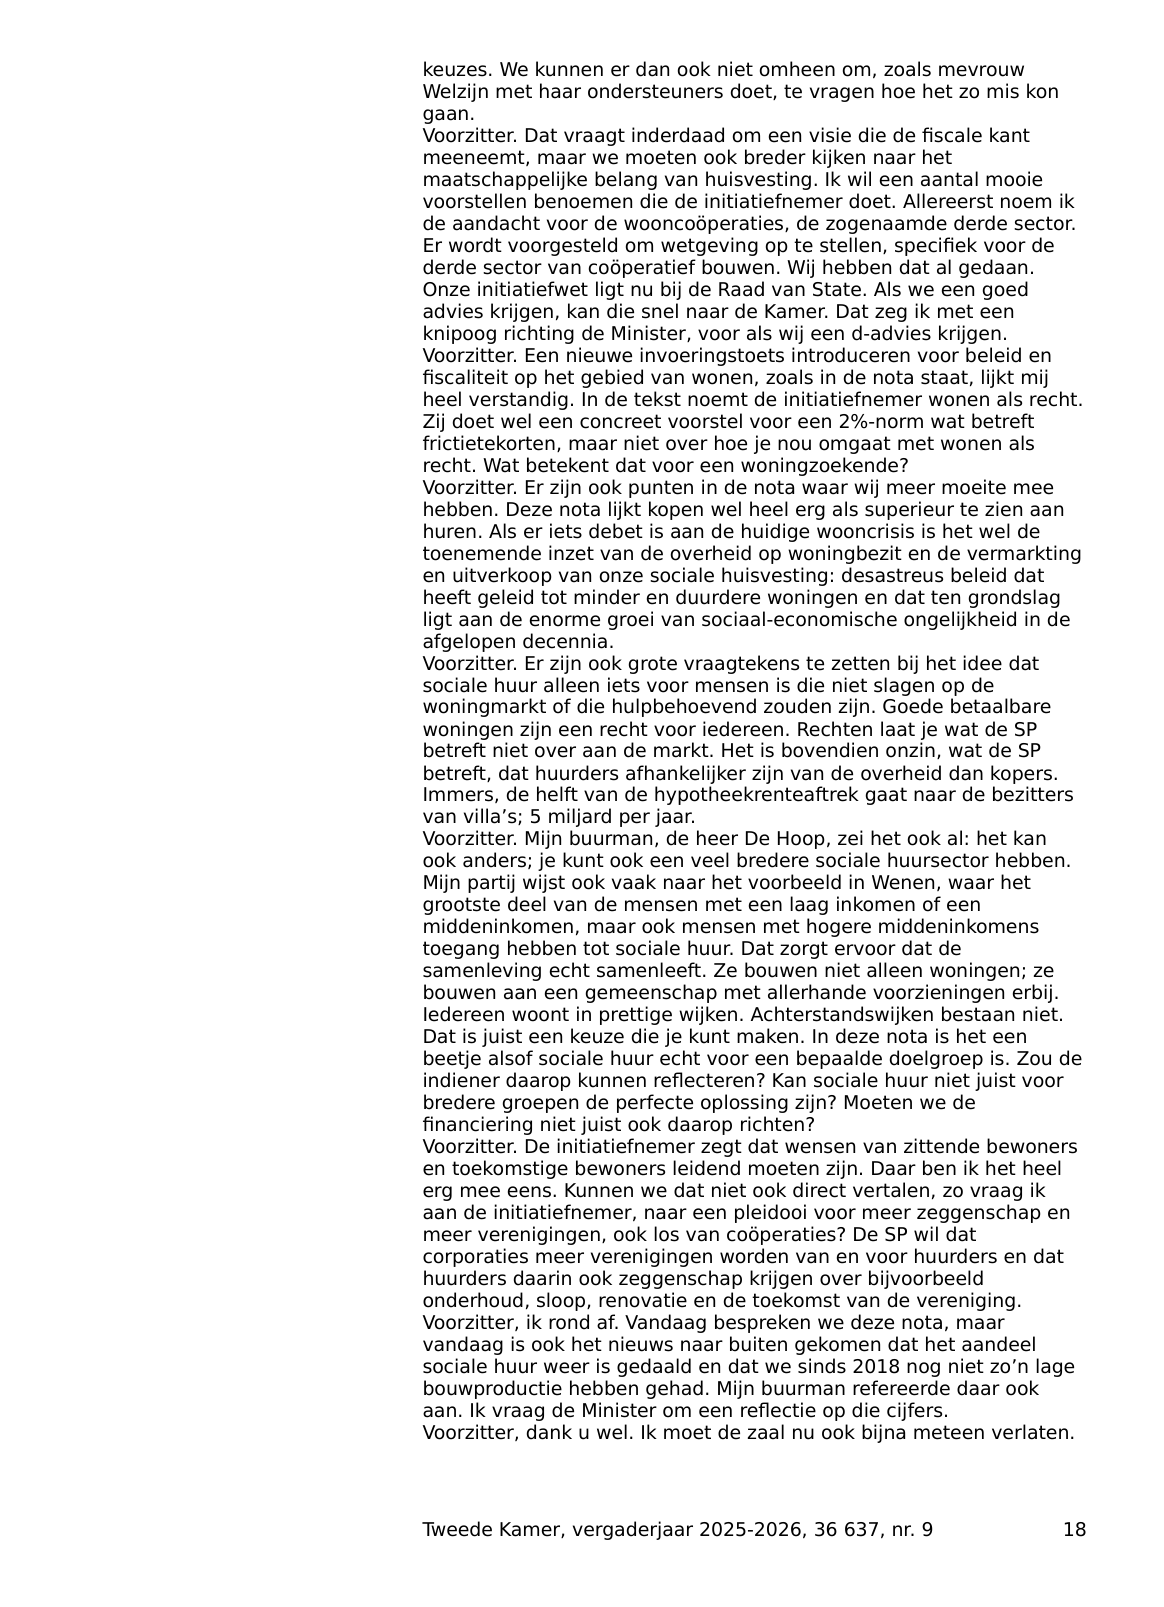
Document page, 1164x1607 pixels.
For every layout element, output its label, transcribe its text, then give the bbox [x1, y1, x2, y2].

text keuzes. We kunnen er dan ook niet omheen om, zoals mevrouw Welzijn met haar ondersteuners doet, te vragen hoe het zo mis kon gaan. [422, 59, 1087, 125]
text Voorzitter. De initiatiefnemer zegt dat wensen van zittende bewoners en toekomstige bewoners leidend moeten zijn. Daar ben ik het heel erg mee eens. Kunnen we dat niet ook direct vertalen, zo vraag ik aan de initiatiefnemer, naar een pleidooi voor meer zeggenschap en meer verenigingen, ook los van coöperaties? De SP wil dat corporaties meer verenigingen worden van en voor huurders en dat huurders daarin ook zeggenschap krijgen over bijvoorbeeld onderhoud, sloop, renovatie en de toekomst van de vereniging. [422, 1136, 1087, 1312]
text Voorzitter, dank u wel. Ik moet de zaal nu ook bijna meteen verlaten. [422, 1422, 1087, 1444]
text Voorzitter. Dat vraagt inderdaad om een visie die de fiscale kant meeneemt, maar we moeten ook breder kijken naar het maatschappelijke belang van huisvesting. Ik wil een aantal mooie voorstellen benoemen die de initiatiefnemer doet. Allereerst noem ik de aandacht voor de wooncoöperaties, de zogenaamde derde sector. Er wordt voorgesteld om wetgeving op te stellen, specifiek voor de derde sector van coöperatief bouwen. Wij hebben dat al gedaan. Onze initiatiefwet ligt nu bij de Raad van State. Als we een goed advies krijgen, kan die snel naar de Kamer. Dat zeg ik met een knipoog richting de Minister, voor als wij een d-advies krijgen. [422, 125, 1087, 345]
text Voorzitter, ik rond af. Vandaag bespreken we deze nota, maar vandaag is ook het nieuws naar buiten gekomen dat het aandeel sociale huur weer is gedaald en dat we sinds 2018 nog niet zo’n lage bouwproductie hebben gehad. Mijn buurman refereerde daar ook aan. Ik vraag de Minister om een reflectie op die cijfers. [422, 1312, 1087, 1422]
text Voorzitter. Er zijn ook punten in de nota waar wij meer moeite mee hebben. Deze nota lijkt kopen wel heel erg als superieur te zien aan huren. Als er iets debet is aan de huidige wooncrisis is het wel de toenemende inzet van de overheid op woningbezit en de vermarkting en uitverkoop van onze sociale huisvesting: desastreus beleid dat heeft geleid tot minder en duurdere woningen en dat ten grondslag ligt aan de enorme groei van sociaal-economische ongelijkheid in de afgelopen decennia. [422, 477, 1087, 652]
text Voorzitter. Er zijn ook grote vraagtekens te zetten bij het idee dat sociale huur alleen iets voor mensen is die niet slagen op de woningmarkt of die hulpbehoevend zouden zijn. Goede betaalbare woningen zijn een recht voor iedereen. Rechten laat je wat de SP betreft niet over aan de markt. Het is bovendien onzin, wat de SP betreft, dat huurders afhankelijker zijn van de overheid dan kopers. Immers, de helft van de hypotheekrenteaftrek gaat naar de bezitters van villa’s; 5 miljard per jaar. [422, 652, 1087, 828]
text Voorzitter. Mijn buurman, de heer De Hoop, zei het ook al: het kan ook anders; je kunt ook een veel bredere sociale huursector hebben. Mijn partij wijst ook vaak naar het voorbeeld in Wenen, waar het grootste deel van de mensen met een laag inkomen of een middeninkomen, maar ook mensen met hogere middeninkomens toegang hebben tot sociale huur. Dat zorgt ervoor dat de samenleving echt samenleeft. Ze bouwen niet alleen woningen; ze bouwen aan een gemeenschap met allerhande voorzieningen erbij. Iedereen woont in prettige wijken. Achterstandswijken bestaan niet. Dat is juist een keuze die je kunt maken. In deze nota is het een beetje alsof sociale huur echt voor een bepaalde doelgroep is. Zou de indiener daarop kunnen reflecteren? Kan sociale huur niet juist voor bredere groepen de perfecte oplossing zijn? Moeten we de financiering niet juist ook daarop richten? [422, 828, 1087, 1136]
text Voorzitter. Een nieuwe invoeringstoets introduceren voor beleid en fiscaliteit op het gebied van wonen, zoals in de nota staat, lijkt mij heel verstandig. In de tekst noemt de initiatiefnemer wonen als recht. Zij doet wel een concreet voorstel voor een 2%-norm wat betreft frictietekorten, maar niet over hoe je nou omgaat met wonen als recht. Wat betekent dat voor een woningzoekende? [422, 345, 1087, 477]
